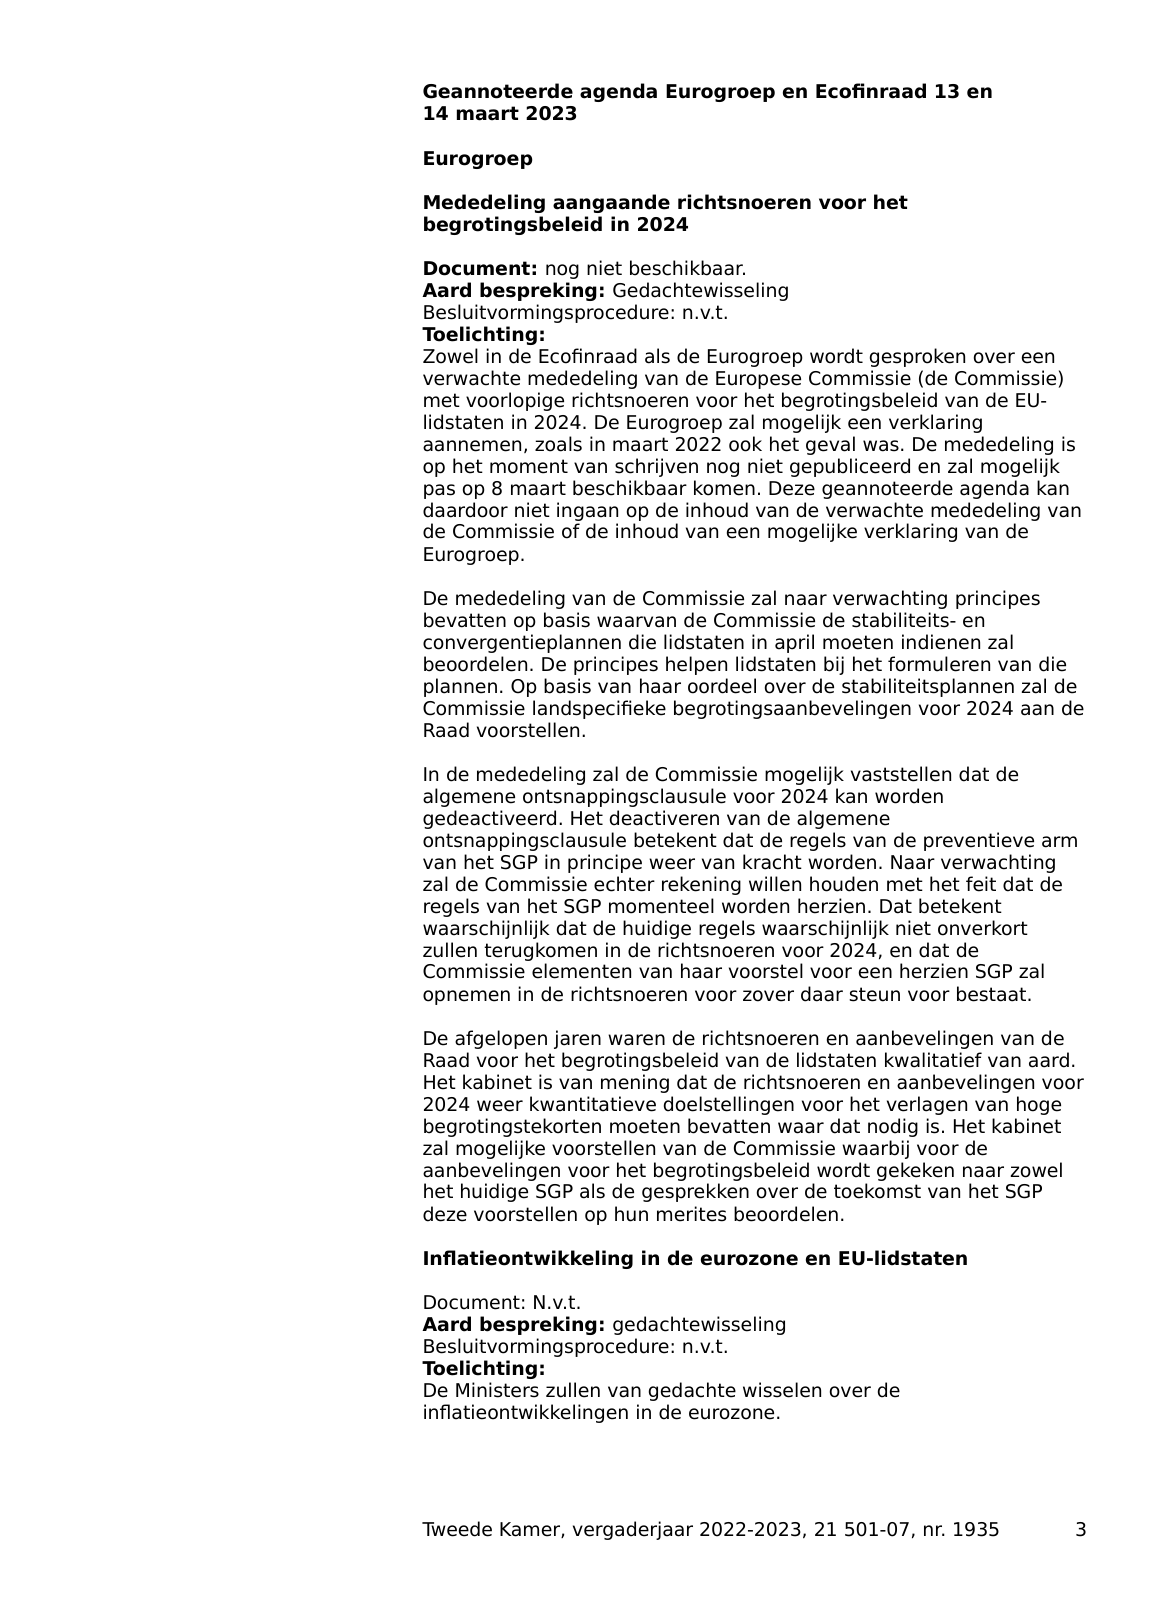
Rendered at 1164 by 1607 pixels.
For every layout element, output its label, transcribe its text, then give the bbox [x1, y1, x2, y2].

subtitle Eurogroep [422, 147, 1087, 169]
text Besluitvormingsprocedure: n.v.t. [422, 302, 1087, 324]
text Aard bespreking: Gedachtewisseling [422, 280, 1087, 302]
subtitle Inflatieontwikkeling in de eurozone en EU-lidstaten [422, 1248, 1087, 1269]
subtitle Geannoteerde agenda Eurogroep en Ecofinraad 13 en 14 maart 2023 [422, 81, 1087, 125]
text De Ministers zullen van gedachte wisselen over de inflatieontwikkelingen in de eurozone. [422, 1380, 1087, 1424]
text Toelichting: [422, 324, 1087, 346]
text Document: nog niet beschikbaar. [422, 258, 1087, 280]
subtitle Mededeling aangaande richtsnoeren voor het begrotingsbeleid in 2024 [422, 192, 1087, 236]
text Zowel in de Ecofinraad als de Eurogroep wordt gesproken over een verwachte mededeling van de Europese Commissie (de Commissie) met voorlopige richtsnoeren voor het begrotingsbeleid van de EU-lidstaten in 2024. De Eurogroep zal mogelijk een verklaring aannemen, zoals in maart 2022 ook het geval was. De mededeling is op het moment van schrijven nog niet gepubliceerd en zal mogelijk pas op 8 maart beschikbaar komen. Deze geannoteerde agenda kan daardoor niet ingaan op de inhoud van de verwachte mededeling van de Commissie of de inhoud van een mogelijke verklaring van de Eurogroep. [422, 346, 1087, 565]
text In de mededeling zal de Commissie mogelijk vaststellen dat de algemene ontsnappingsclausule voor 2024 kan worden gedeactiveerd. Het deactiveren van de algemene ontsnappingsclausule betekent dat de regels van de preventieve arm van het SGP in principe weer van kracht worden. Naar verwachting zal de Commissie echter rekening willen houden met het feit dat de regels van het SGP momenteel worden herzien. Dat betekent waarschijnlijk dat de huidige regels waarschijnlijk niet onverkort zullen terugkomen in de richtsnoeren voor 2024, en dat de Commissie elementen van haar voorstel voor een herzien SGP zal opnemen in de richtsnoeren voor zover daar steun voor bestaat. [422, 764, 1087, 1005]
text De mededeling van de Commissie zal naar verwachting principes bevatten op basis waarvan de Commissie de stabiliteits- en convergentieplannen die lidstaten in april moeten indienen zal beoordelen. De principes helpen lidstaten bij het formuleren van die plannen. Op basis van haar oordeel over de stabiliteitsplannen zal de Commissie landspecifieke begrotingsaanbevelingen voor 2024 aan de Raad voorstellen. [422, 588, 1087, 741]
text Toelichting: [422, 1358, 1087, 1380]
text Document: N.v.t. [422, 1292, 1087, 1314]
text Besluitvormingsprocedure: n.v.t. [422, 1336, 1087, 1358]
text De afgelopen jaren waren de richtsnoeren en aanbevelingen van de Raad voor het begrotingsbeleid van de lidstaten kwalitatief van aard. Het kabinet is van mening dat de richtsnoeren en aanbevelingen voor 2024 weer kwantitatieve doelstellingen voor het verlagen van hoge begrotingstekorten moeten bevatten waar dat nodig is. Het kabinet zal mogelijke voorstellen van de Commissie waarbij voor de aanbevelingen voor het begrotingsbeleid wordt gekeken naar zowel het huidige SGP als de gesprekken over de toekomst van het SGP deze voorstellen op hun merites beoordelen. [422, 1028, 1087, 1225]
text Aard bespreking: gedachtewisseling [422, 1314, 1087, 1336]
